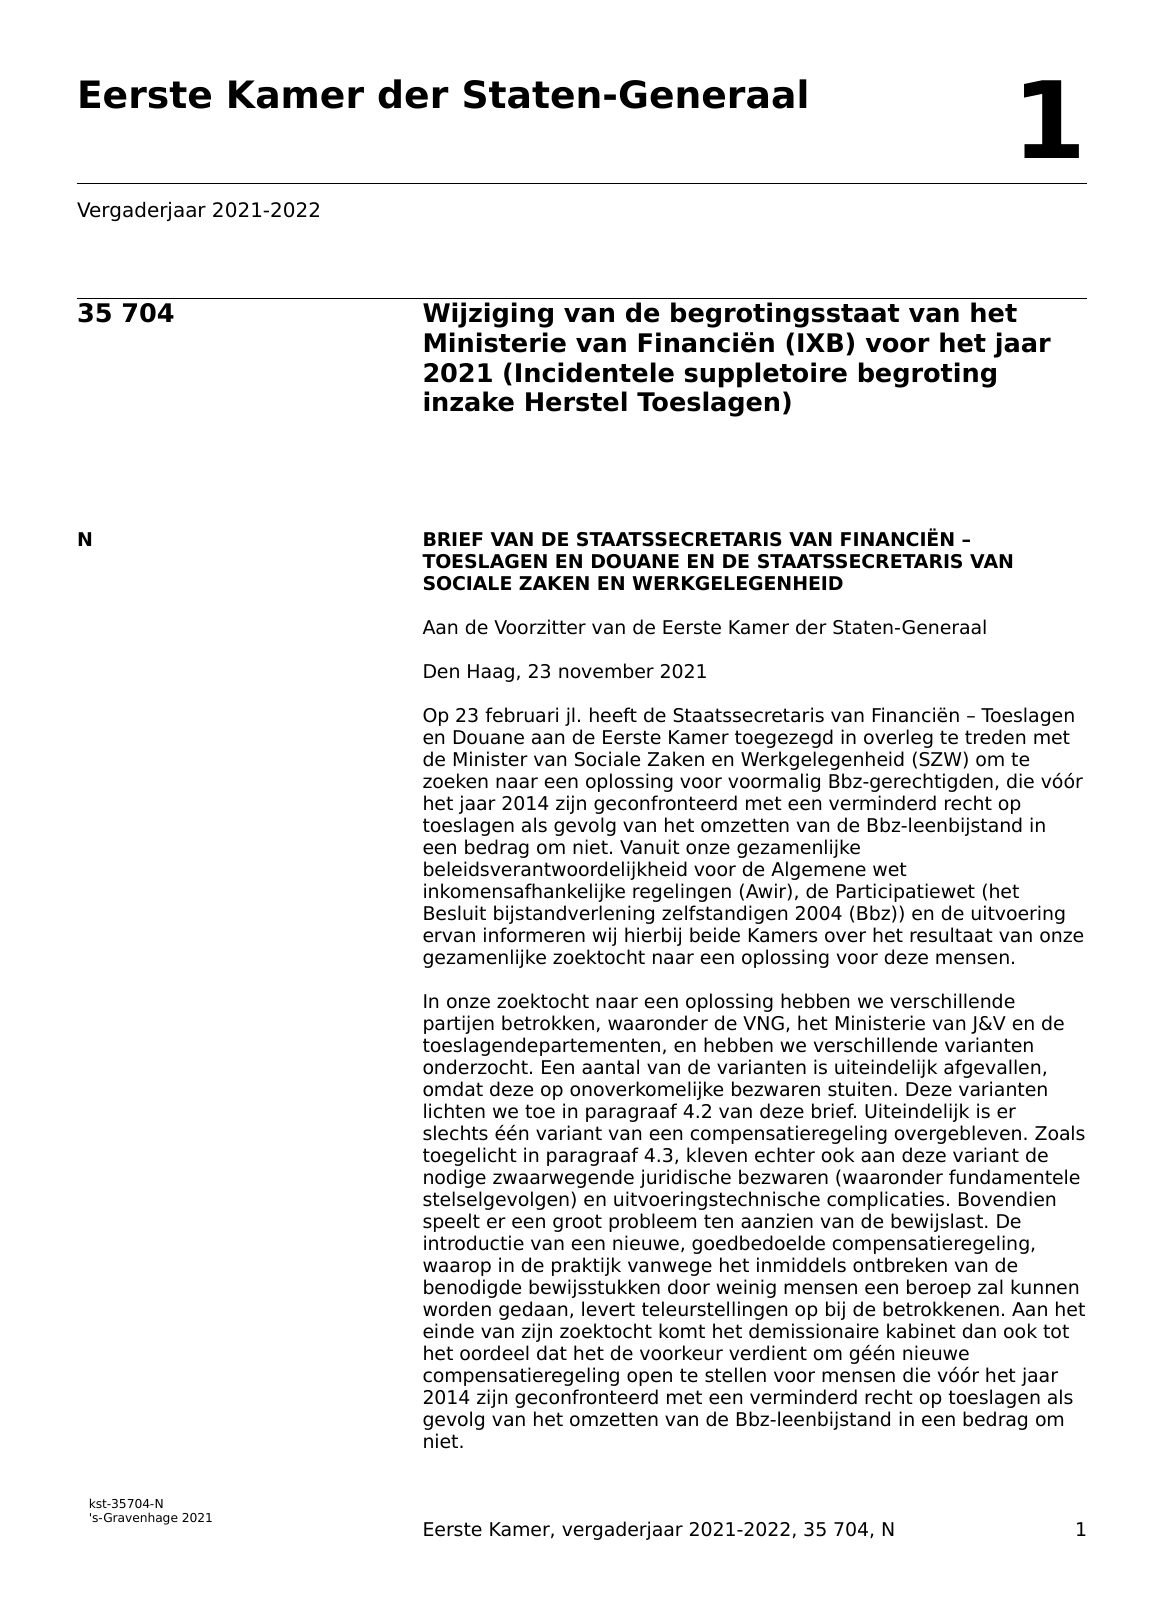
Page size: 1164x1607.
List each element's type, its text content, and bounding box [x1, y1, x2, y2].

text Den Haag, 23 november 2021 [422, 661, 1087, 683]
text Aan de Voorzitter van de Eerste Kamer der Staten-Generaal [422, 617, 1087, 639]
text kst-35704-N [88, 1497, 323, 1511]
subtitle 35 704 Wijziging van de begrotingsstaat van het Ministerie van Financiën (IXB) voor het jaar 2021 (Incidentele suppletoire begroting inzake Herstel Toeslagen) [77, 299, 1087, 418]
text In onze zoektocht naar een oplossing hebben we verschillende partijen betrokken, waaronder de VNG, het Ministerie van J&V en de toeslagendepartementen, en hebben we verschillende varianten onderzocht. Een aantal van de varianten is uiteindelijk afgevallen, omdat deze op onoverkomelijke bezwaren stuiten. Deze varianten lichten we toe in paragraaf 4.2 van deze brief. Uiteindelijk is er slechts één variant van een compensatieregeling overgebleven. Zoals toegelicht in paragraaf 4.3, kleven echter ook aan deze variant de nodige zwaarwegende juridische bezwaren (waaronder fundamentele stelselgevolgen) en uitvoeringstechnische complicaties. Bovendien speelt er een groot probleem ten aanzien van de bewijslast. De introductie van een nieuwe, goedbedoelde compensatieregeling, waarop in de praktijk vanwege het inmiddels ontbreken van de benodigde bewijsstukken door weinig mensen een beroep zal kunnen worden gedaan, levert teleurstellingen op bij de betrokkenen. Aan het einde van zijn zoektocht komt het demissionaire kabinet dan ook tot het oordeel dat het de voorkeur verdient om géén nieuwe compensatieregeling open te stellen voor mensen die vóór het jaar 2014 zijn geconfronteerd met een verminderd recht op toeslagen als gevolg van het omzetten van de Bbz-leenbijstand in een bedrag om niet. [422, 991, 1087, 1453]
text Op 23 februari jl. heeft de Staatssecretaris van Financiën – Toeslagen en Douane aan de Eerste Kamer toegezegd in overleg te treden met de Minister van Sociale Zaken en Werkgelegenheid (SZW) om te zoeken naar een oplossing voor voormalig Bbz-gerechtigden, die vóór het jaar 2014 zijn geconfronteerd met een verminderd recht op toeslagen als gevolg van het omzetten van de Bbz-leenbijstand in een bedrag om niet. Vanuit onze gezamenlijke beleidsverantwoordelijkheid voor de Algemene wet inkomensafhankelijke regelingen (Awir), de Participatiewet (het Besluit bijstandverlening zelfstandigen 2004 (Bbz)) en de uitvoering ervan informeren wij hierbij beide Kamers over het resultaat van onze gezamenlijke zoektocht naar een oplossing voor deze mensen. [422, 705, 1087, 969]
subtitle N BRIEF VAN DE STAATSSECRETARIS VAN FINANCIËN – TOESLAGEN EN DOUANE EN DE STAATSSECRETARIS VAN SOCIALE ZAKEN EN WERKGELEGENHEID [77, 529, 1087, 595]
text 's-Gravenhage 2021 [88, 1511, 323, 1525]
table_header Eerste Kamer der Staten-Generaal [77, 59, 886, 183]
table_cell Vergaderjaar 2021-2022 [77, 184, 1087, 298]
table_header 1 [886, 59, 1087, 183]
